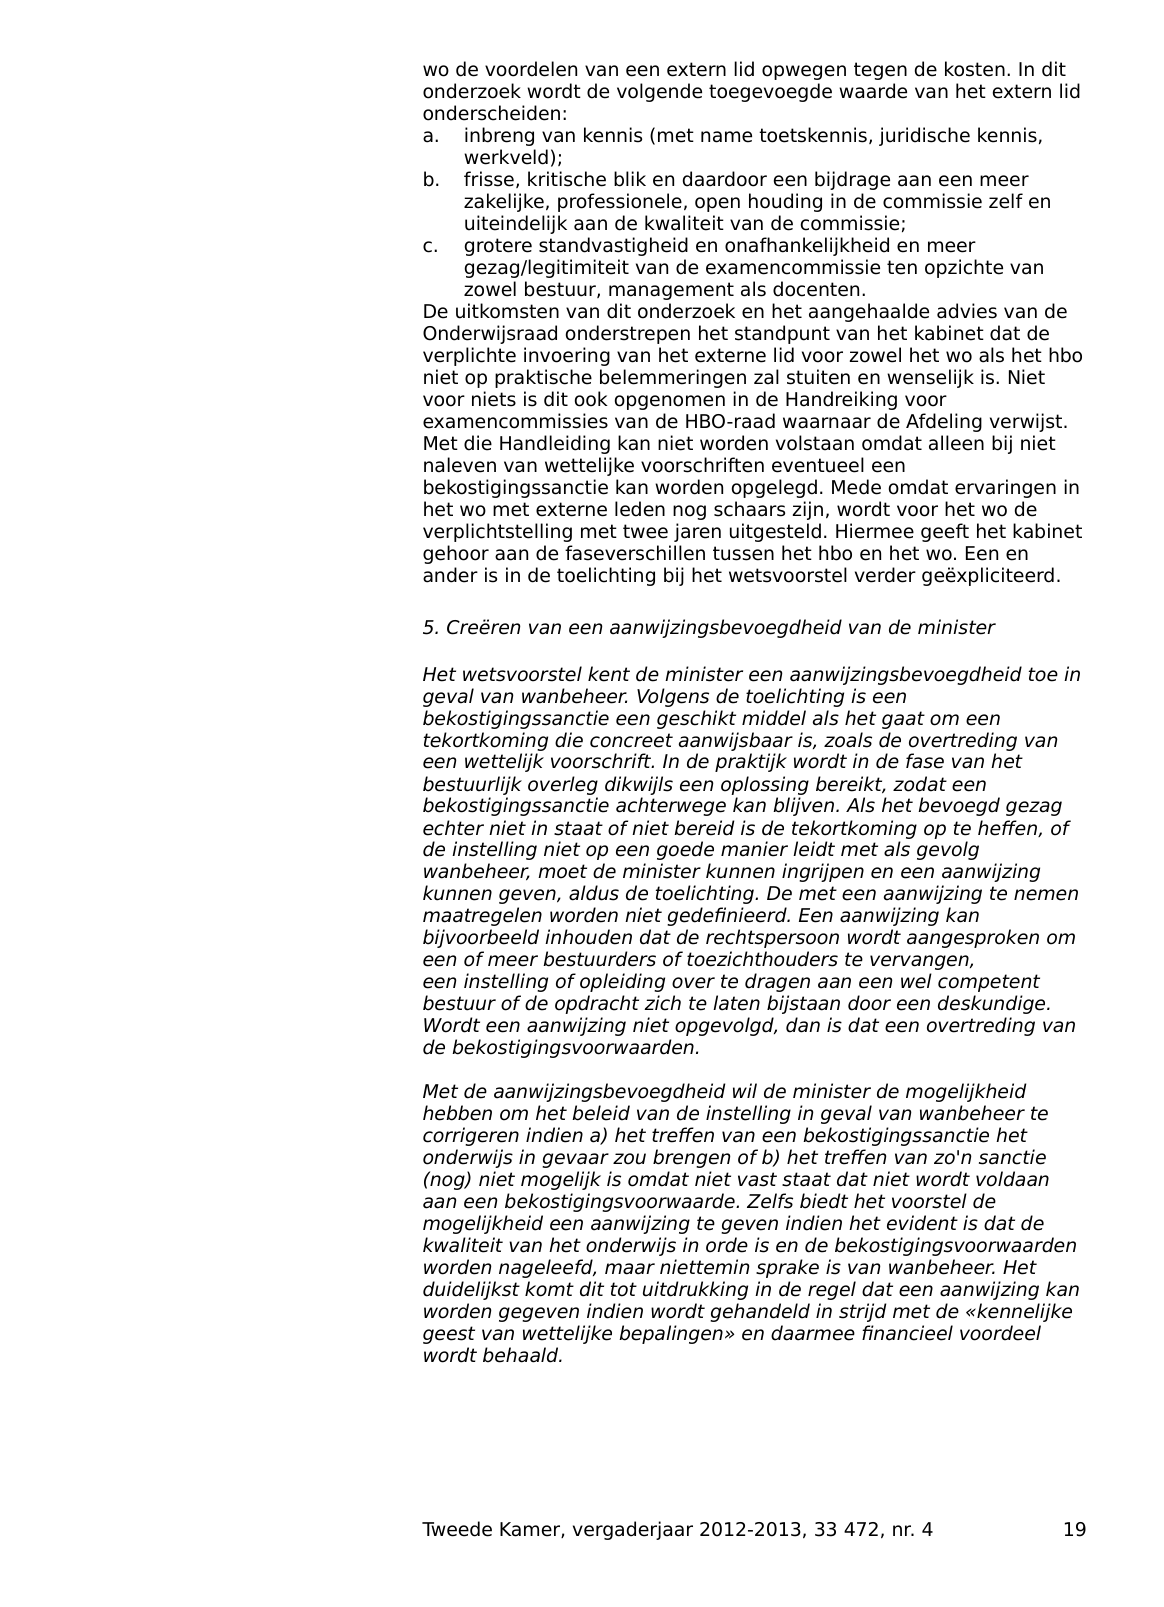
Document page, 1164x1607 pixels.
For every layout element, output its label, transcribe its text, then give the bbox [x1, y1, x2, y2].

text De uitkomsten van dit onderzoek en het aangehaalde advies van de Onderwijsraad onderstrepen het standpunt van het kabinet dat de verplichte invoering van het externe lid voor zowel het wo als het hbo niet op praktische belemmeringen zal stuiten en wenselijk is. Niet voor niets is dit ook opgenomen in de Handreiking voor examencommissies van de HBO-raad waarnaar de Afdeling verwijst. Met die Handleiding kan niet worden volstaan omdat alleen bij niet naleven van wettelijke voorschriften eventueel een bekostigingssanctie kan worden opgelegd. Mede omdat ervaringen in het wo met externe leden nog schaars zijn, wordt voor het wo de verplichtstelling met twee jaren uitgesteld. Hiermee geeft het kabinet gehoor aan de faseverschillen tussen het hbo en het wo. Een en ander is in de toelichting bij het wetsvoorstel verder geëxpliciteerd. [422, 301, 1087, 587]
text wo de voordelen van een extern lid opwegen tegen de kosten. In dit onderzoek wordt de volgende toegevoegde waarde van het extern lid onderscheiden: [422, 59, 1087, 125]
text Met de aanwijzingsbevoegdheid wil de minister de mogelijkheid hebben om het beleid van de instelling in geval van wanbeheer te corrigeren indien a) het treffen van een bekostigingssanctie het onderwijs in gevaar zou brengen of b) het treffen van zo'n sanctie (nog) niet mogelijk is omdat niet vast staat dat niet wordt voldaan aan een bekostigingsvoorwaarde. Zelfs biedt het voorstel de mogelijkheid een aanwijzing te geven indien het evident is dat de kwaliteit van het onderwijs in orde is en de bekostigingsvoorwaarden worden nageleefd, maar niettemin sprake is van wanbeheer. Het duidelijkst komt dit tot uitdrukking in de regel dat een aanwijzing kan worden gegeven indien wordt gehandeld in strijd met de «kennelijke geest van wettelijke bepalingen» en daarmee financieel voordeel wordt behaald. [422, 1081, 1087, 1367]
text c. grotere standvastigheid en onafhankelijkheid en meer gezag/legitimiteit van de examencommissie ten opzichte van zowel bestuur, management als docenten. [422, 235, 1087, 301]
subtitle 5. Creëren van een aanwijzingsbevoegdheid van de minister [422, 617, 1087, 638]
text b. frisse, kritische blik en daardoor een bijdrage aan een meer zakelijke, professionele, open houding in de commissie zelf en uiteindelijk aan de kwaliteit van de commissie; [422, 169, 1087, 235]
text Het wetsvoorstel kent de minister een aanwijzingsbevoegdheid toe in geval van wanbeheer. Volgens de toelichting is een bekostigingssanctie een geschikt middel als het gaat om een tekortkoming die concreet aanwijsbaar is, zoals de overtreding van een wettelijk voorschrift. In de praktijk wordt in de fase van het bestuurlijk overleg dikwijls een oplossing bereikt, zodat een bekostigingssanctie achterwege kan blijven. Als het bevoegd gezag echter niet in staat of niet bereid is de tekortkoming op te heffen, of de instelling niet op een goede manier leidt met als gevolg wanbeheer, moet de minister kunnen ingrijpen en een aanwijzing kunnen geven, aldus de toelichting. De met een aanwijzing te nemen maatregelen worden niet gedefinieerd. Een aanwijzing kan bijvoorbeeld inhouden dat de rechtspersoon wordt aangesproken om een of meer bestuurders of toezichthouders te vervangen, [422, 663, 1087, 971]
text een instelling of opleiding over te dragen aan een wel competent bestuur of de opdracht zich te laten bijstaan door een deskundige. Wordt een aanwijzing niet opgevolgd, dan is dat een overtreding van de bekostigingsvoorwaarden. [422, 971, 1087, 1059]
text a. inbreng van kennis (met name toetskennis, juridische kennis, werkveld); [422, 125, 1087, 169]
